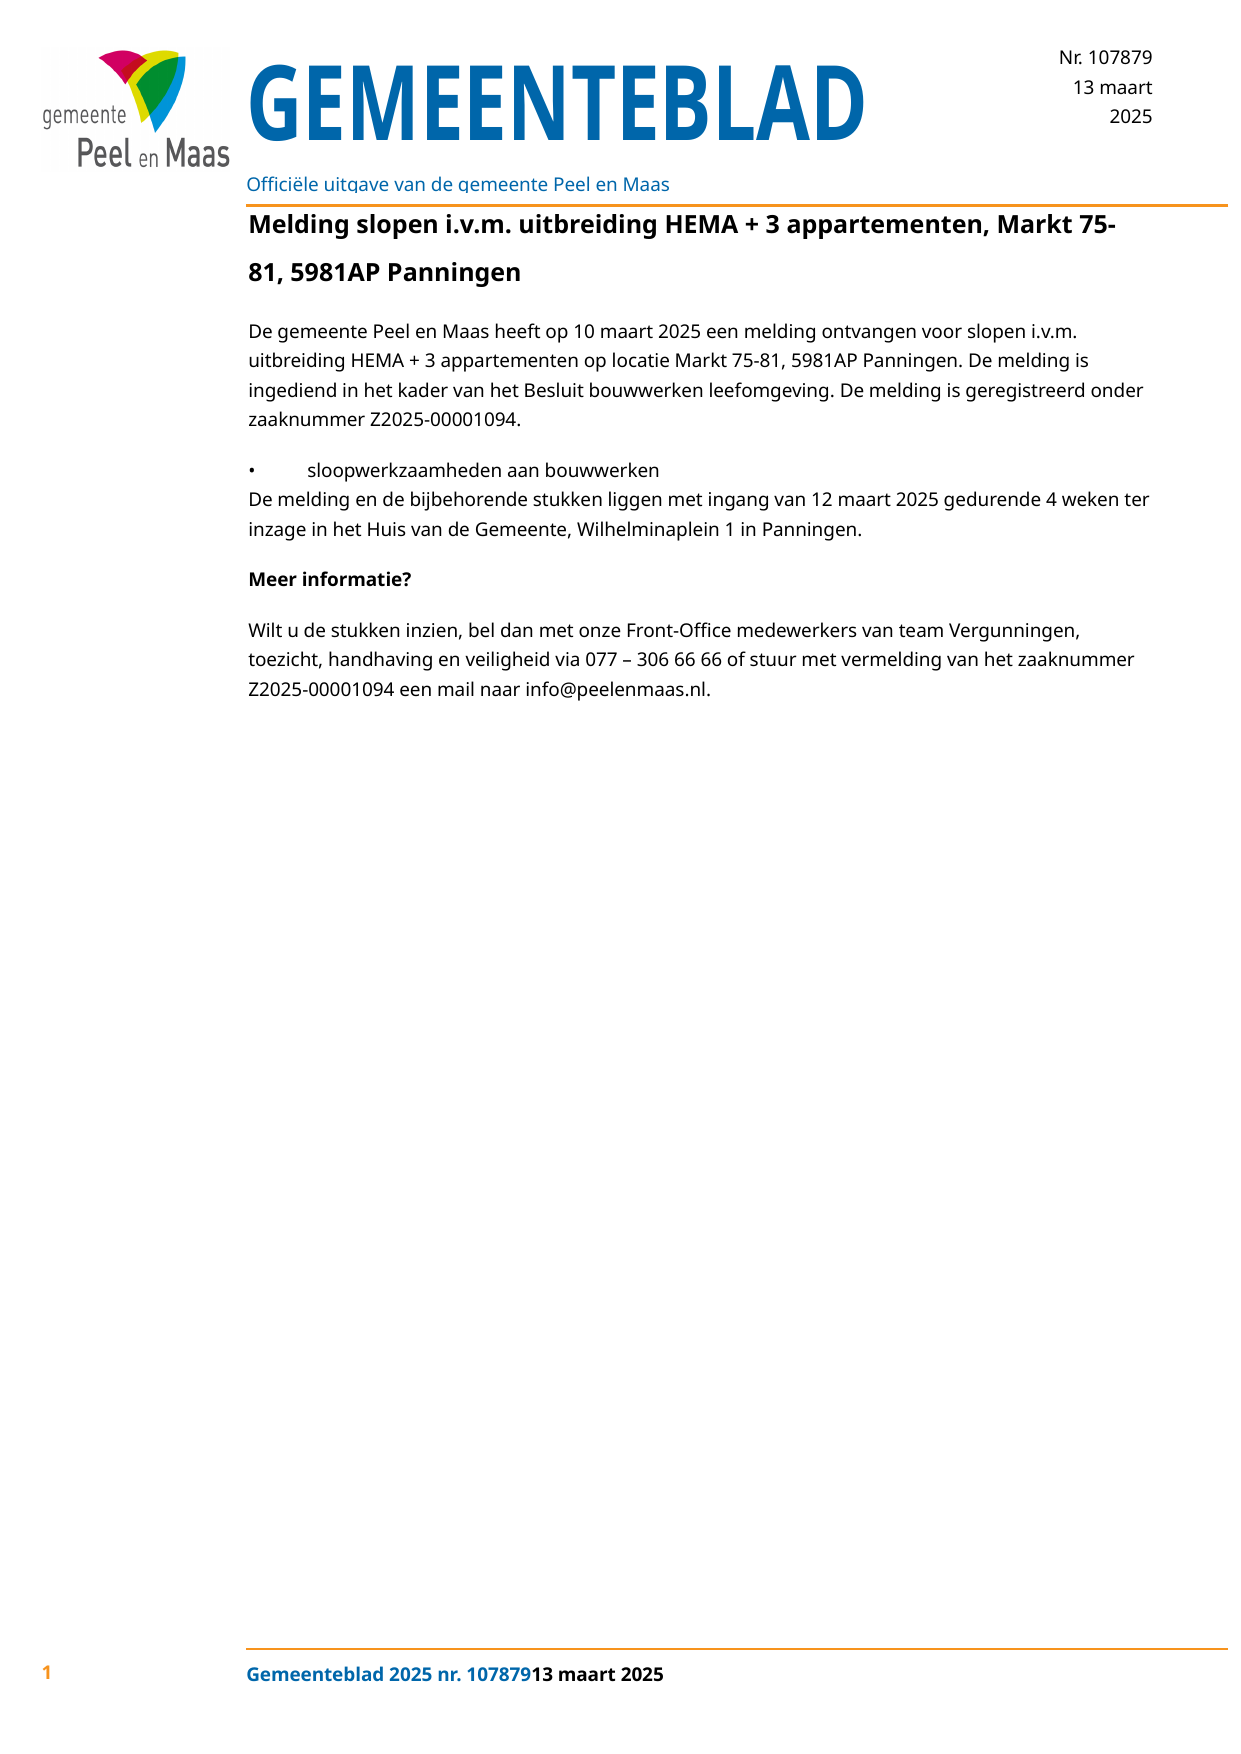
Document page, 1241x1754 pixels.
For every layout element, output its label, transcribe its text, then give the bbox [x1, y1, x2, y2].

text Meer informatie? [248, 567, 1152, 592]
text Melding slopen i.v.m. uitbreiding HEMA + 3 appartementen, Markt 75-81, 5981AP Panningen [248, 207, 1152, 288]
list sloopwerkzaamheden aan bouwwerken [248, 457, 1152, 483]
picture [41, 47, 231, 172]
text Wilt u de stukken inzien, bel dan met onze Front-Office medewerkers van team Vergunningen, toezicht, handhaving en veiligheid via 077 – 306 66 66 of stuur met vermelding van het zaaknummer Z2025-00001094 een mail naar info@peelenmaas.nl. [248, 617, 1152, 702]
text De melding en de bijbehorende stukken liggen met ingang van 12 maart 2025 gedurende 4 weken ter inzage in het Huis van de Gemeente, Wilhelminaplein 1 in Panningen. [248, 487, 1152, 542]
text De gemeente Peel en Maas heeft op 10 maart 2025 een melding ontvangen voor slopen i.v.m. uitbreiding HEMA + 3 appartementen op locatie Markt 75-81, 5981AP Panningen. De melding is ingediend in het kader van het Besluit bouwwerken leefomgeving. De melding is geregistreerd onder zaaknummer Z2025-00001094. [248, 318, 1152, 432]
